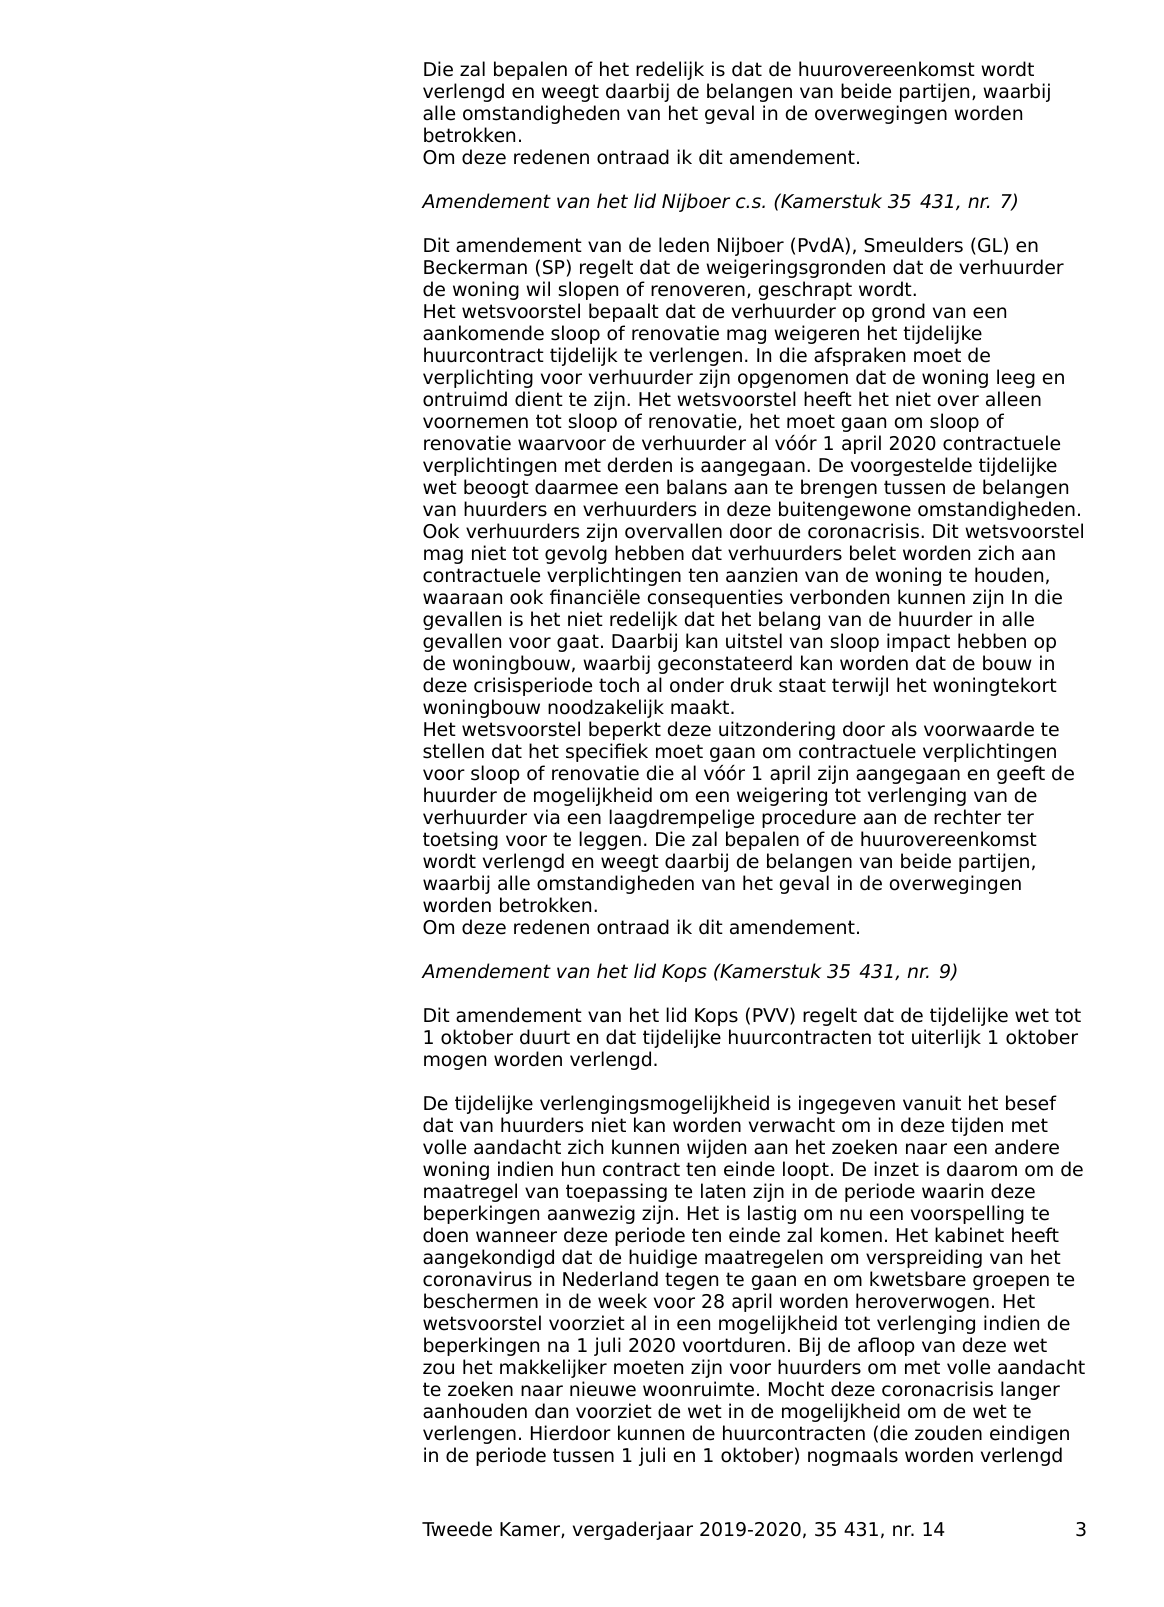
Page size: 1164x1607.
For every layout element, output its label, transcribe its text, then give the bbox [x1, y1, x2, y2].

text Het wetsvoorstel beperkt deze uitzondering door als voorwaarde te stellen dat het specifiek moet gaan om contractuele verplichtingen voor sloop of renovatie die al vóór 1 april zijn aangegaan en geeft de huurder de mogelijkheid om een weigering tot verlenging van de verhuurder via een laagdrempelige procedure aan de rechter ter toetsing voor te leggen. Die zal bepalen of de huurovereenkomst wordt verlengd en weegt daarbij de belangen van beide partijen, waarbij alle omstandigheden van het geval in de overwegingen worden betrokken. [422, 719, 1087, 917]
text Om deze redenen ontraad ik dit amendement. [422, 917, 1087, 939]
text Het wetsvoorstel bepaalt dat de verhuurder op grond van een aankomende sloop of renovatie mag weigeren het tijdelijke huurcontract tijdelijk te verlengen. In die afspraken moet de verplichting voor verhuurder zijn opgenomen dat de woning leeg en ontruimd dient te zijn. Het wetsvoorstel heeft het niet over alleen voornemen tot sloop of renovatie, het moet gaan om sloop of renovatie waarvoor de verhuurder al vóór 1 april 2020 contractuele verplichtingen met derden is aangegaan. De voorgestelde tijdelijke wet beoogt daarmee een balans aan te brengen tussen de belangen van huurders en verhuurders in deze buitengewone omstandigheden. [422, 301, 1087, 521]
text Dit amendement van de leden Nijboer (PvdA), Smeulders (GL) en Beckerman (SP) regelt dat de weigeringsgronden dat de verhuurder de woning wil slopen of renoveren, geschrapt wordt. [422, 235, 1087, 301]
text Dit amendement van het lid Kops (PVV) regelt dat de tijdelijke wet tot 1 oktober duurt en dat tijdelijke huurcontracten tot uiterlijk 1 oktober mogen worden verlengd. [422, 1005, 1087, 1071]
text Ook verhuurders zijn overvallen door de coronacrisis. Dit wetsvoorstel mag niet tot gevolg hebben dat verhuurders belet worden zich aan contractuele verplichtingen ten aanzien van de woning te houden, waaraan ook financiële consequenties verbonden kunnen zijn In die gevallen is het niet redelijk dat het belang van de huurder in alle gevallen voor gaat. Daarbij kan uitstel van sloop impact hebben op de woningbouw, waarbij geconstateerd kan worden dat de bouw in deze crisisperiode toch al onder druk staat terwijl het woningtekort woningbouw noodzakelijk maakt. [422, 521, 1087, 719]
text Om deze redenen ontraad ik dit amendement. [422, 147, 1087, 169]
text De tijdelijke verlengingsmogelijkheid is ingegeven vanuit het besef dat van huurders niet kan worden verwacht om in deze tijden met volle aandacht zich kunnen wijden aan het zoeken naar een andere woning indien hun contract ten einde loopt. De inzet is daarom om de maatregel van toepassing te laten zijn in de periode waarin deze beperkingen aanwezig zijn. Het is lastig om nu een voorspelling te doen wanneer deze periode ten einde zal komen. Het kabinet heeft aangekondigd dat de huidige maatregelen om verspreiding van het coronavirus in Nederland tegen te gaan en om kwetsbare groepen te beschermen in de week voor 28 april worden heroverwogen. Het wetsvoorstel voorziet al in een mogelijkheid tot verlenging indien de beperkingen na 1 juli 2020 voortduren. Bij de afloop van deze wet zou het makkelijker moeten zijn voor huurders om met volle aandacht te zoeken naar nieuwe woonruimte. Mocht deze coronacrisis langer aanhouden dan voorziet de wet in de mogelijkheid om de wet te verlengen. Hierdoor kunnen de huurcontracten (die zouden eindigen in de periode tussen 1 juli en 1 oktober) nogmaals worden verlengd [422, 1093, 1087, 1467]
subtitle Amendement van het lid Nijboer c.s. (Kamerstuk 35 431, nr. 7) [422, 191, 1087, 213]
subtitle Amendement van het lid Kops (Kamerstuk 35 431, nr. 9) [422, 961, 1087, 983]
text Die zal bepalen of het redelijk is dat de huurovereenkomst wordt verlengd en weegt daarbij de belangen van beide partijen, waarbij alle omstandigheden van het geval in de overwegingen worden betrokken. [422, 59, 1087, 147]
